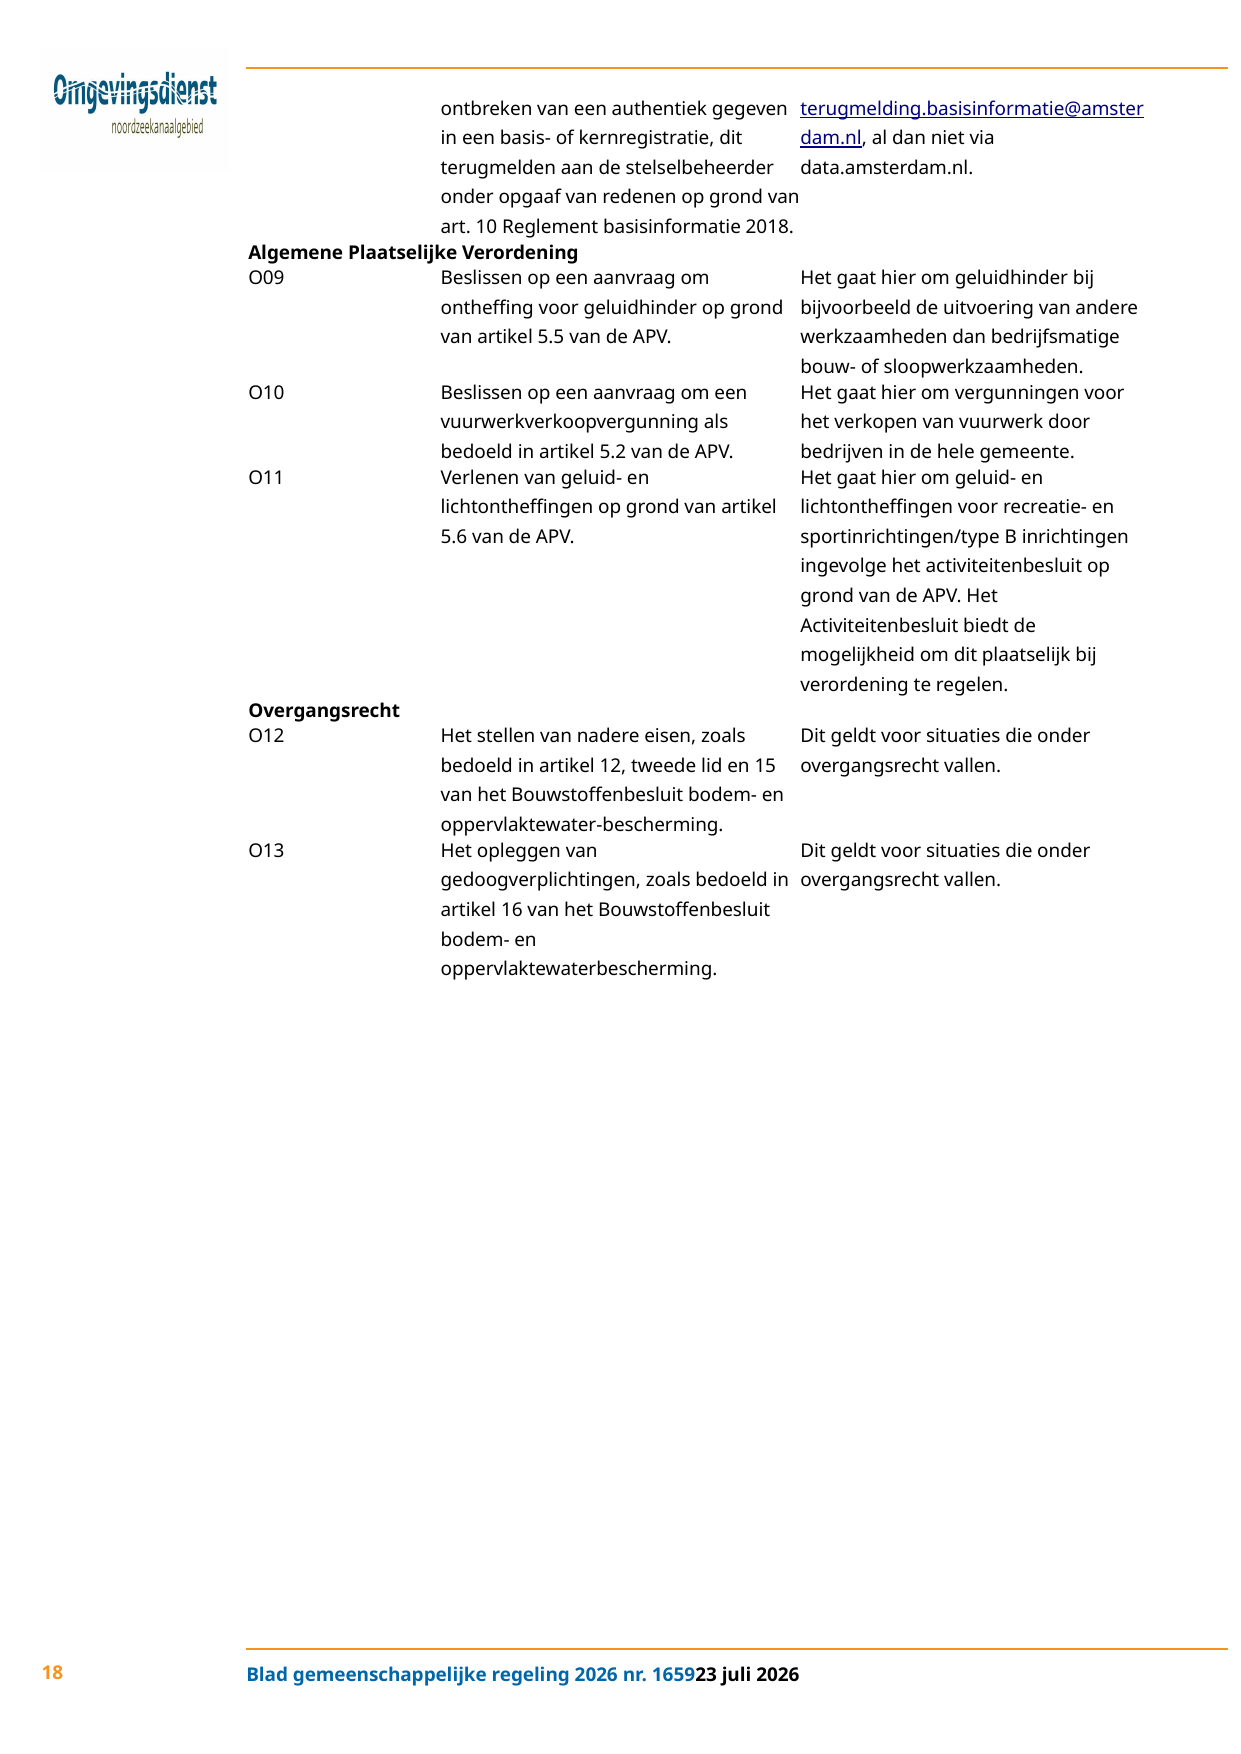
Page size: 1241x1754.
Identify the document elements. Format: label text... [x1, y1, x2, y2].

table_cell Dit geldt voor situaties die onder overgangsrecht vallen. [800, 723, 1152, 837]
table_cell Beslissen op een aanvraag om een vuurwerkverkoopvergunning als bedoeld in artikel 5.2 van de APV. [440, 379, 800, 464]
table_cell [248, 95, 440, 239]
table_cell Overgangsrecht [248, 697, 1152, 722]
table_cell O12 [248, 723, 440, 837]
table_cell ontbreken van een authentiek gegeven in een basis- of kernregistratie, dit terugmelden aan de stelselbeheerder onder opgaaf van redenen op grond van art. 10 Reglement basisinformatie 2018. [440, 95, 800, 239]
table_cell Het gaat hier om geluid- en lichtontheffingen voor recreatie- en sportinrichtingen/type B inrichtingen ingevolge het activiteitenbesluit op grond van de APV. Het Activiteitenbesluit biedt de mogelijkheid om dit plaatselijk bij verordening te regelen. [800, 464, 1152, 697]
table_cell Verlenen van geluid- en lichtontheffingen op grond van artikel 5.6 van de APV. [440, 464, 800, 697]
table_cell terugmelding.basisinformatie@amsterdam.nl, al dan niet via data.amsterdam.nl. [800, 95, 1152, 239]
table_cell Dit geldt voor situaties die onder overgangsrecht vallen. [800, 837, 1152, 981]
table_cell O10 [248, 379, 440, 464]
table_cell O13 [248, 837, 440, 981]
table_cell O09 [248, 265, 440, 379]
table_cell Beslissen op een aanvraag om ontheffing voor geluidhinder op grond van artikel 5.5 van de APV. [440, 265, 800, 379]
table_cell Het gaat hier om vergunningen voor het verkopen van vuurwerk door bedrijven in de hele gemeente. [800, 379, 1152, 464]
table_cell Het stellen van nadere eisen, zoals bedoeld in artikel 12, tweede lid en 15 van het Bouwstoffenbesluit bodem- en oppervlaktewater-bescherming. [440, 723, 800, 837]
table_cell Algemene Plaatselijke Verordening [248, 239, 1152, 264]
picture [41, 47, 231, 172]
table_cell O11 [248, 464, 440, 697]
table_cell Het opleggen van gedoogverplichtingen, zoals bedoeld in artikel 16 van het Bouwstoffenbesluit bodem- en oppervlaktewaterbescherming. [440, 837, 800, 981]
table_cell Het gaat hier om geluidhinder bij bijvoorbeeld de uitvoering van andere werkzaamheden dan bedrijfsmatige bouw- of sloopwerkzaamheden. [800, 265, 1152, 379]
